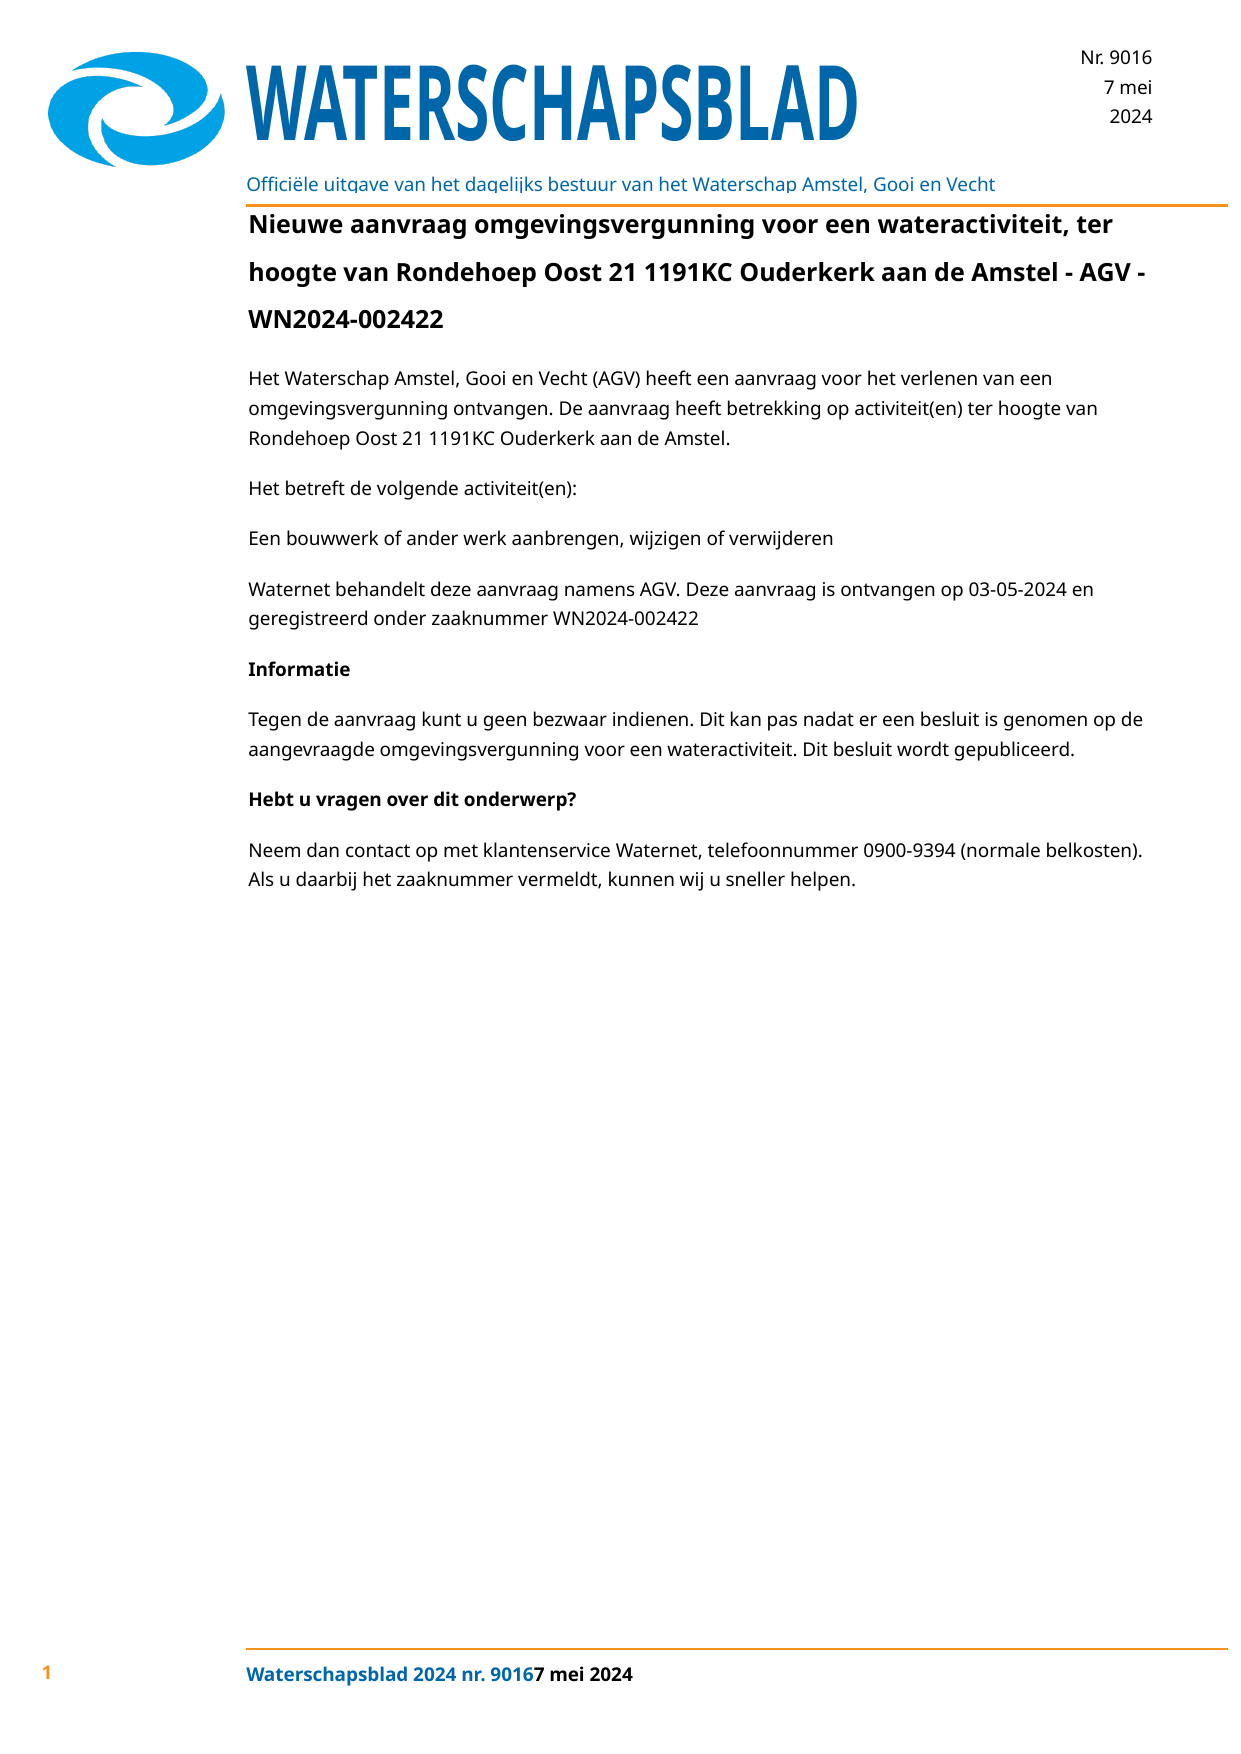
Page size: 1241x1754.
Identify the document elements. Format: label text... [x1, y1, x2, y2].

picture [41, 47, 231, 172]
text Neem dan contact op met klantenservice Waternet, telefoonnummer 0900-9394 (normale belkosten). Als u daarbij het zaaknummer vermeldt, kunnen wij u sneller helpen. [248, 837, 1152, 892]
text Een bouwwerk of ander werk aanbrengen, wijzigen of verwijderen [248, 526, 1152, 551]
text Tegen de aanvraag kunt u geen bezwaar indienen. Dit kan pas nadat er een besluit is genomen op de aangevraagde omgevingsvergunning voor een wateractiviteit. Dit besluit wordt gepubliceerd. [248, 706, 1152, 762]
text Informatie [248, 656, 1152, 682]
text Het Waterschap Amstel, Gooi en Vecht (AGV) heeft een aanvraag voor het verlenen van een omgevingsvergunning ontvangen. De aanvraag heeft betrekking op activiteit(en) ter hoogte van Rondehoep Oost 21 1191KC Ouderkerk aan de Amstel. [248, 366, 1152, 450]
text Nieuwe aanvraag omgevingsvergunning voor een wateractiviteit, ter hoogte van Rondehoep Oost 21 1191KC Ouderkerk aan de Amstel - AGV - WN2024-002422 [248, 207, 1152, 336]
text Het betreft de volgende activiteit(en): [248, 475, 1152, 501]
text Waternet behandelt deze aanvraag namens AGV. Deze aanvraag is ontvangen op 03-05-2024 en geregistreerd onder zaaknummer WN2024-002422 [248, 576, 1152, 631]
text Hebt u vragen over dit onderwerp? [248, 786, 1152, 812]
